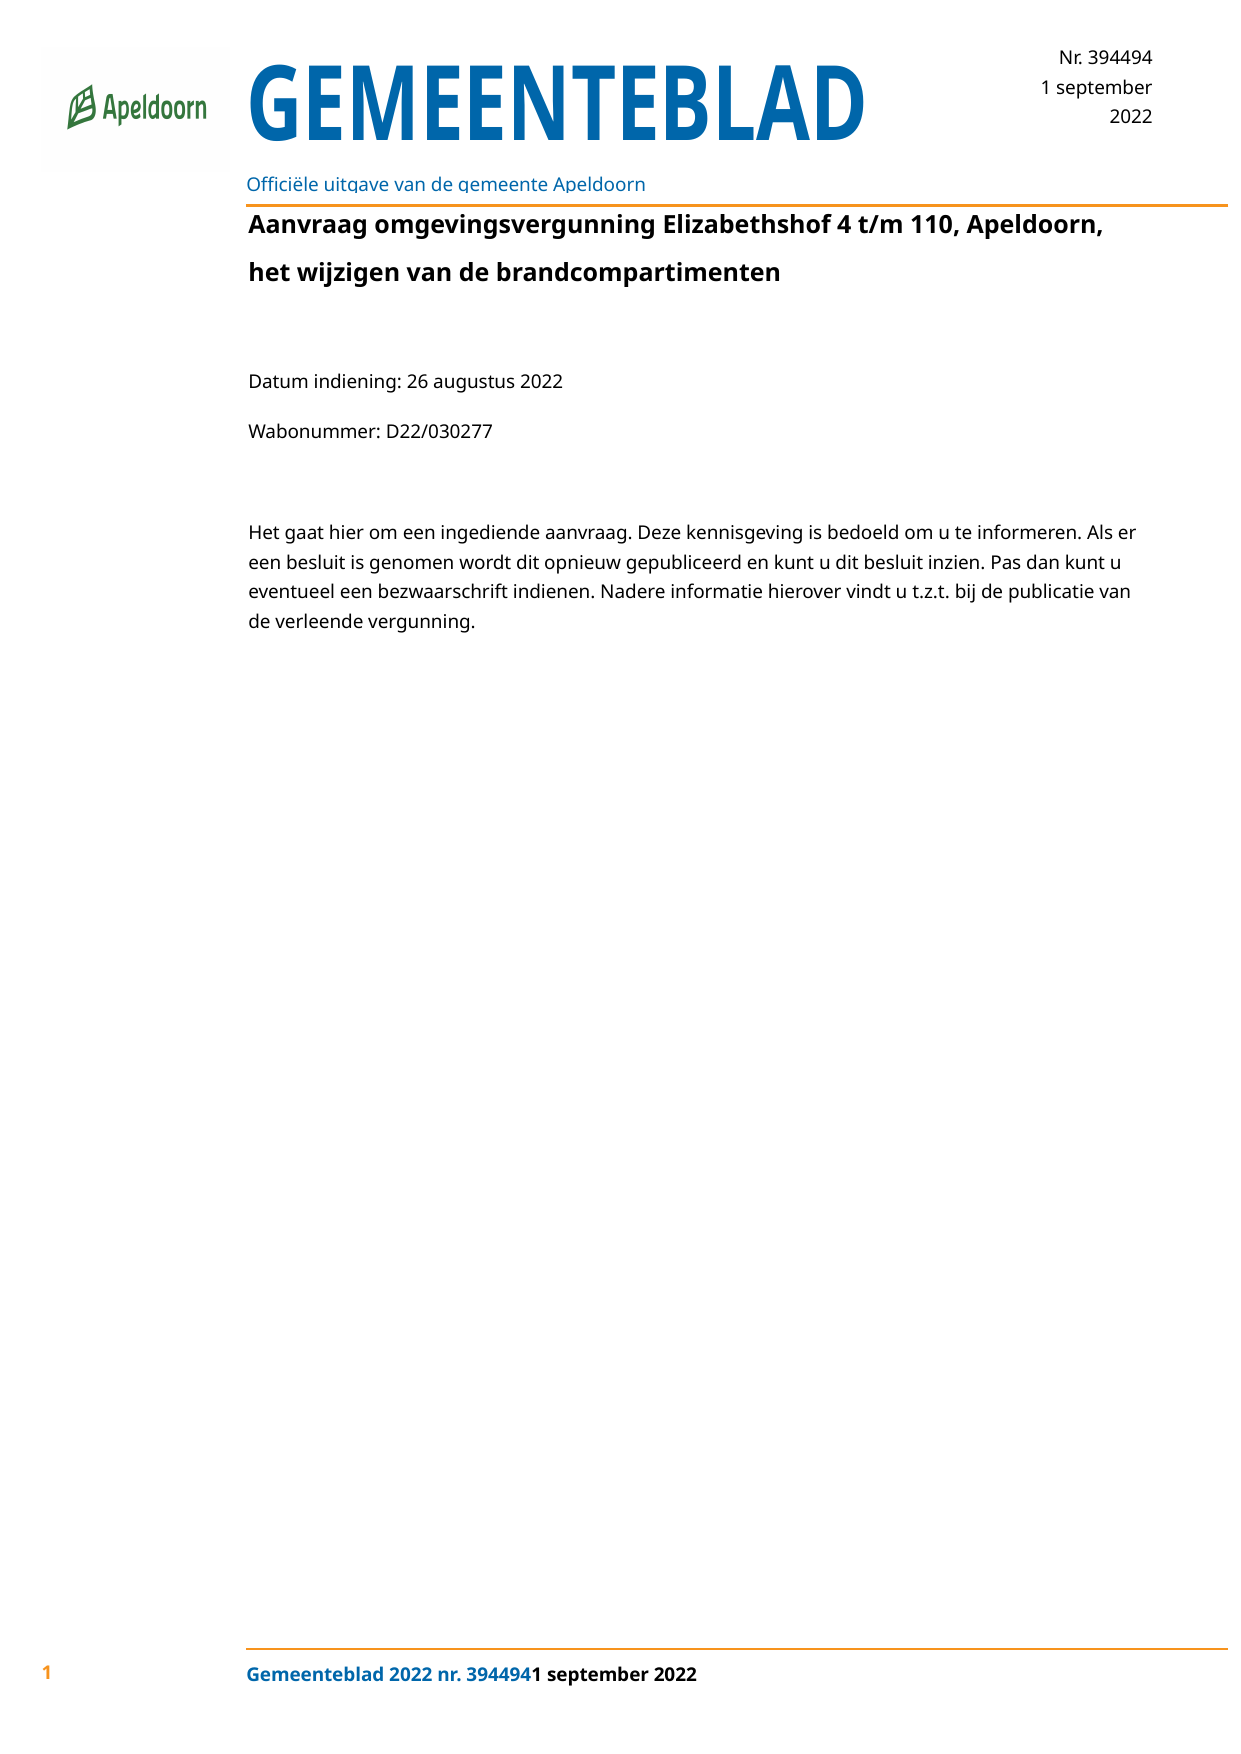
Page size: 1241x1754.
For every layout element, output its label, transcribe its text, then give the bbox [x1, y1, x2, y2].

text Het gaat hier om een ingediende aanvraag. Deze kennisgeving is bedoeld om u te informeren. Als er een besluit is genomen wordt dit opnieuw gepubliceerd en kunt u dit besluit inzien. Pas dan kunt u eventueel een bezwaarschrift indienen. Nadere informatie hierover vindt u t.z.t. bij de publicatie van de verleende vergunning. [248, 519, 1152, 634]
picture [41, 47, 231, 172]
text Wabonummer: D22/030277 [248, 419, 1152, 444]
text Aanvraag omgevingsvergunning Elizabethshof 4 t/m 110, Apeldoorn, het wijzigen van de brandcompartimenten [248, 207, 1152, 288]
text Datum indiening: 26 augustus 2022 [248, 368, 1152, 394]
